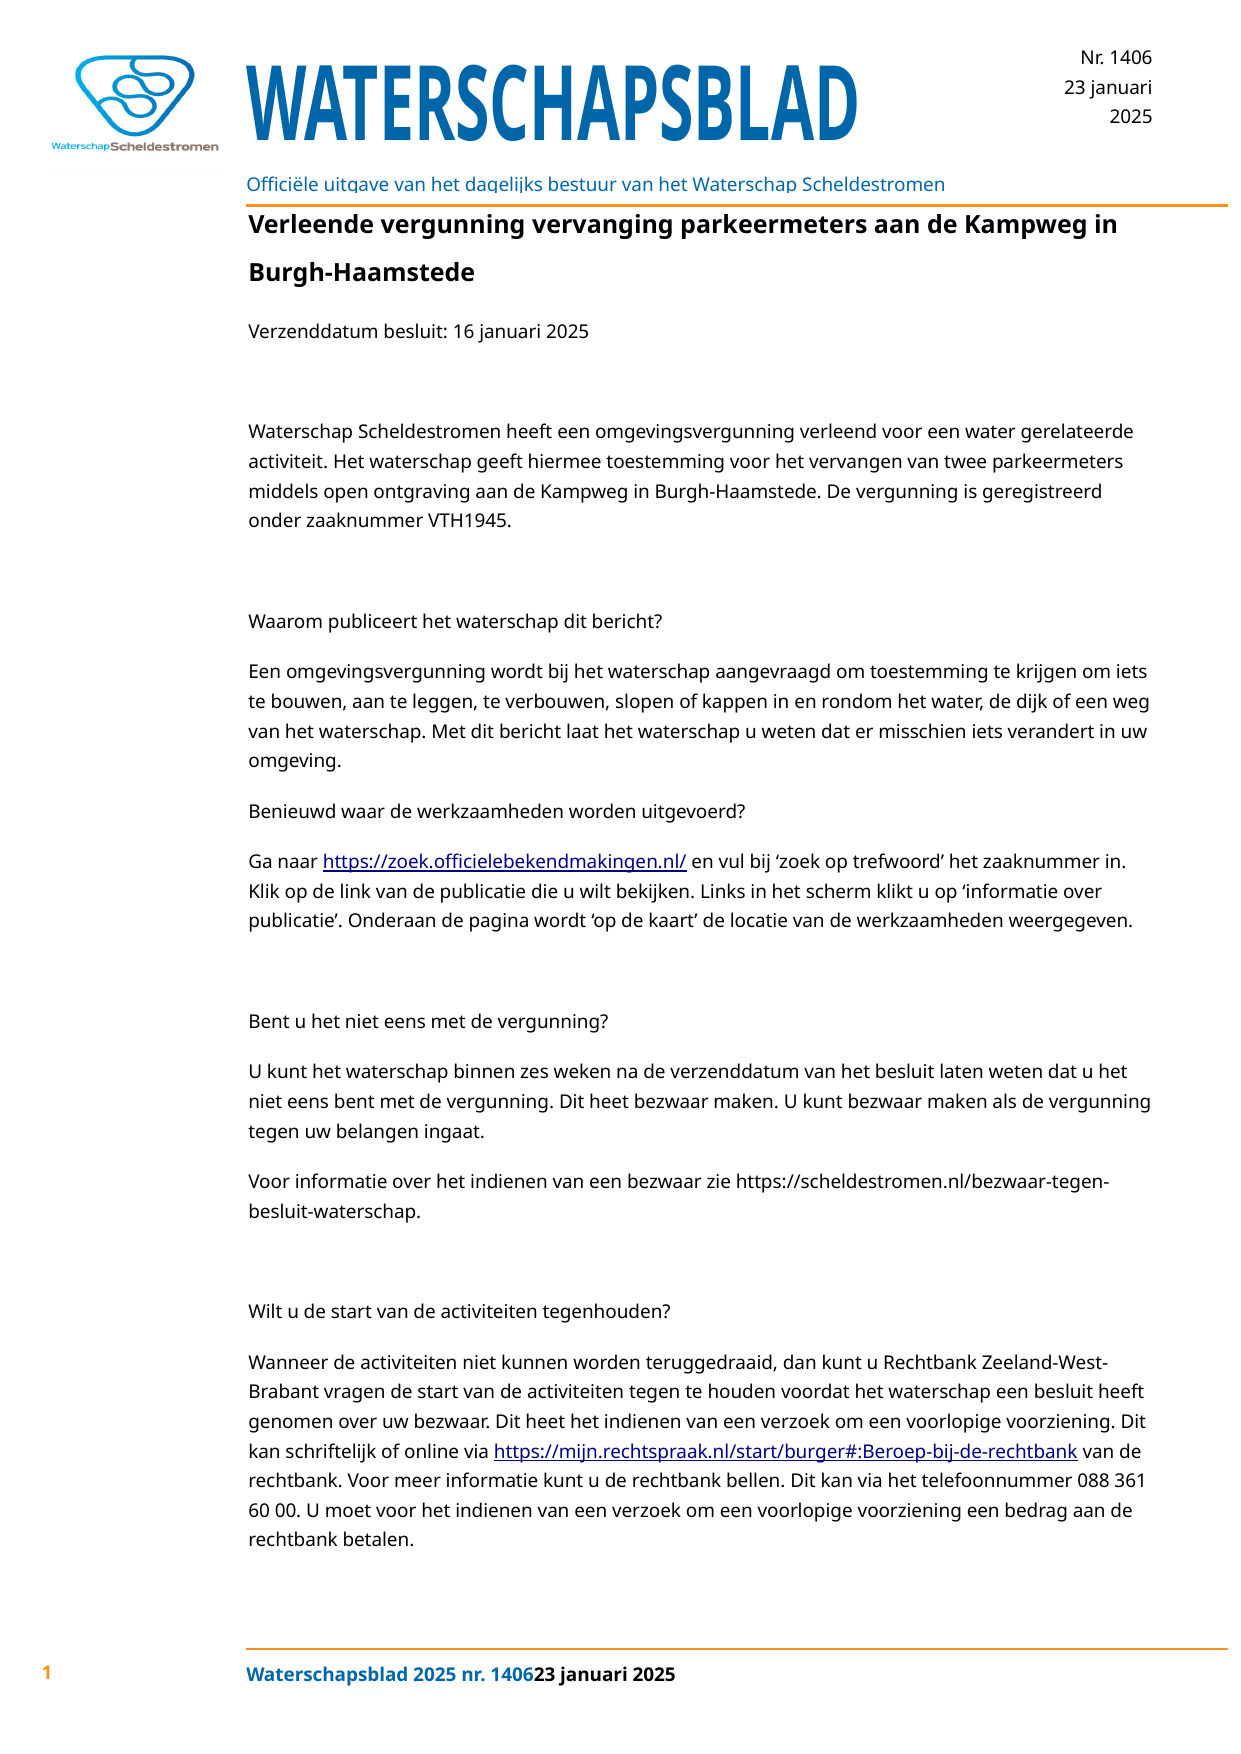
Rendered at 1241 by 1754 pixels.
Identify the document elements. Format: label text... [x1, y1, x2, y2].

text Verzenddatum besluit: 16 januari 2025 [248, 318, 1152, 344]
text Waterschap Scheldestromen heeft een omgevingsvergunning verleend voor een water gerelateerde activiteit. Het waterschap geeft hiermee toestemming voor het vervangen van twee parkeermeters middels open ontgraving aan de Kampweg in Burgh-Haamstede. De vergunning is geregistreerd onder zaaknummer VTH1945. [248, 419, 1152, 533]
text Verleende vergunning vervanging parkeermeters aan de Kampweg in Burgh-Haamstede [248, 207, 1152, 288]
text U kunt het waterschap binnen zes weken na de verzenddatum van het besluit laten weten dat u het niet eens bent met de vergunning. Dit heet bezwaar maken. U kunt bezwaar maken als de vergunning tegen uw belangen ingaat. [248, 1059, 1152, 1144]
text Een omgevingsvergunning wordt bij het waterschap aangevraagd om toestemming te krijgen om iets te bouwen, aan te leggen, te verbouwen, slopen of kappen in en rondom het water, de dijk of een weg van het waterschap. Met dit bericht laat het waterschap u weten dat er misschien iets verandert in uw omgeving. [248, 659, 1152, 773]
text Wanneer de activiteiten niet kunnen worden teruggedraaid, dan kunt u Rechtbank Zeeland-West-Brabant vragen de start van de activiteiten tegen te houden voordat het waterschap een besluit heeft genomen over uw bezwaar. Dit heet het indienen van een verzoek om een voorlopige voorziening. Dit kan schriftelijk of online via https://mijn.rechtspraak.nl/start/burger#:Beroep-bij-de-rechtbank van de rechtbank. Voor meer informatie kunt u de rechtbank bellen. Dit kan via het telefoonnummer 088 361 60 00. U moet voor het indienen van een verzoek om een voorlopige voorziening een bedrag aan de rechtbank betalen. [248, 1349, 1152, 1552]
text Wilt u de start van de activiteiten tegenhouden? [248, 1299, 1152, 1324]
text Waarom publiceert het waterschap dit bericht? [248, 608, 1152, 634]
text Voor informatie over het indienen van een bezwaar zie https://scheldestromen.nl/bezwaar-tegen-besluit-waterschap. [248, 1168, 1152, 1224]
text Ga naar https://zoek.officielebekendmakingen.nl/ en vul bij ‘zoek op trefwoord’ het zaaknummer in. Klik op de link van de publicatie die u wilt bekijken. Links in het scherm klikt u op ‘informatie over publicatie’. Onderaan de pagina wordt ‘op de kaart’ de locatie van de werkzaamheden weergegeven. [248, 848, 1152, 933]
picture [41, 47, 231, 172]
text Bent u het niet eens met de vergunning? [248, 1008, 1152, 1034]
text Benieuwd waar de werkzaamheden worden uitgevoerd? [248, 798, 1152, 824]
